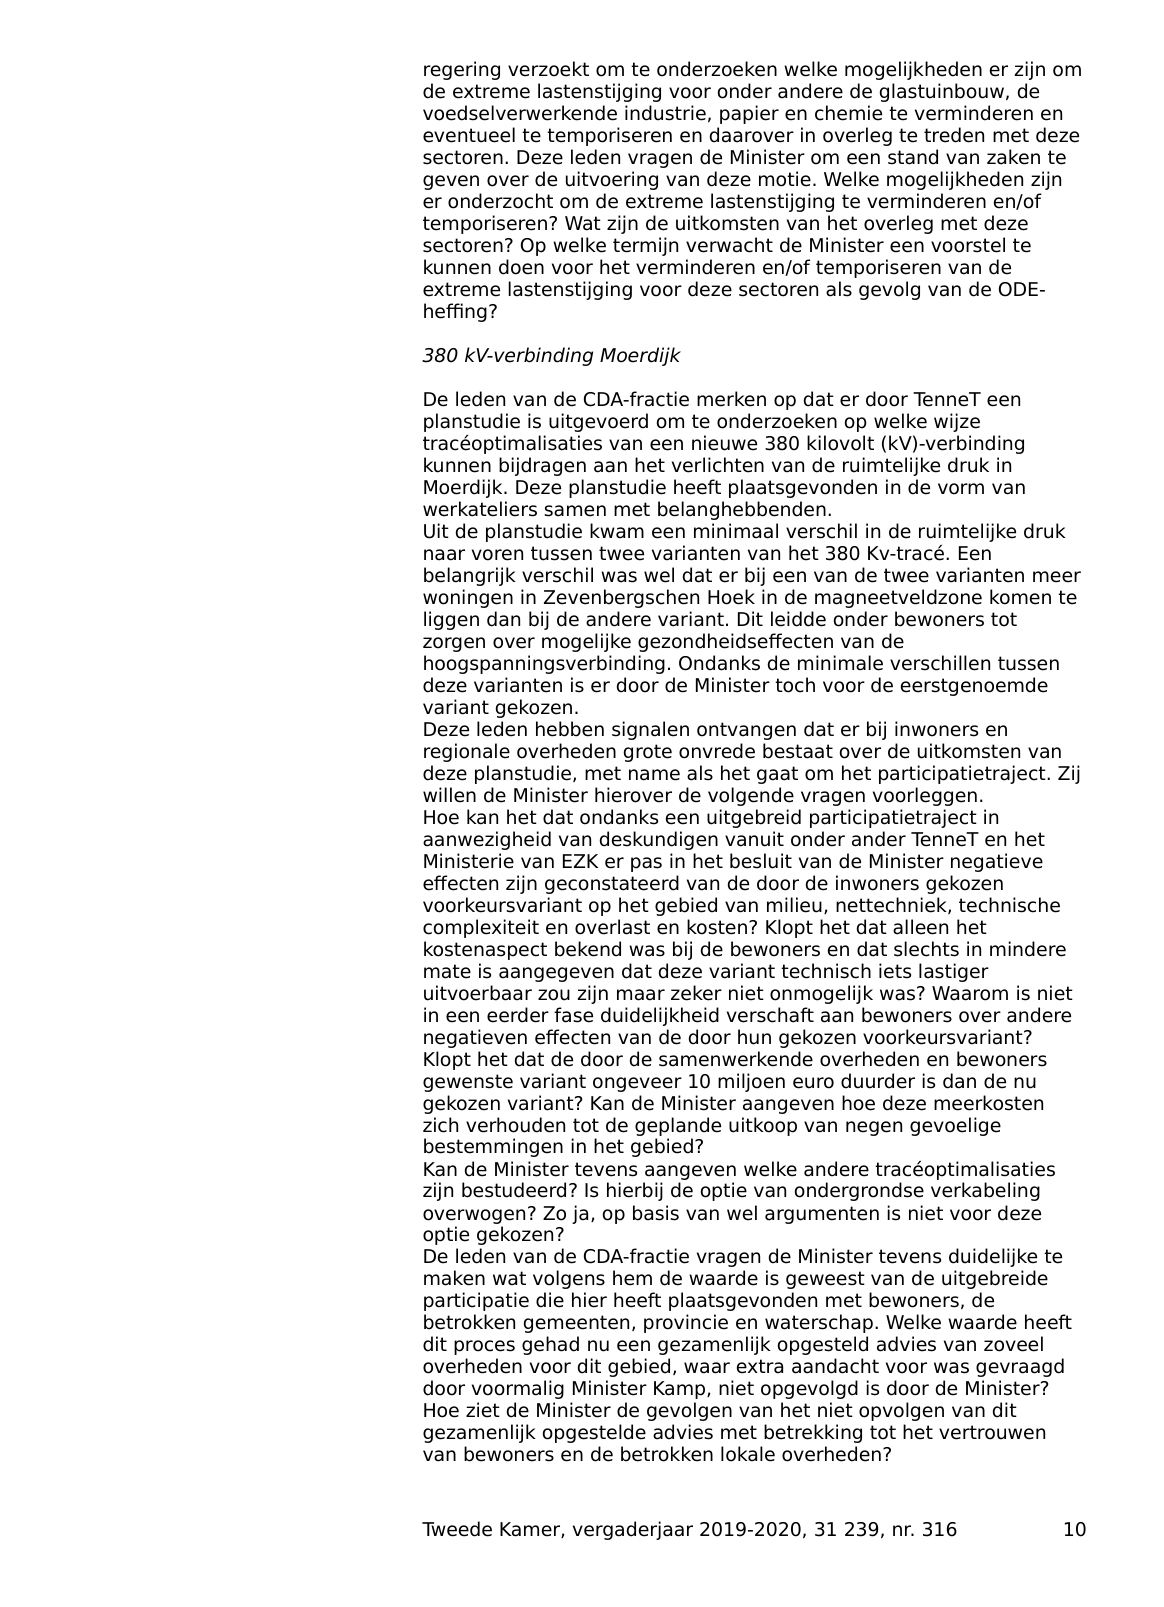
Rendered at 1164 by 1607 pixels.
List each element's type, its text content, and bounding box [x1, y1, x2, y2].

text Deze leden hebben signalen ontvangen dat er bij inwoners en regionale overheden grote onvrede bestaat over de uitkomsten van deze planstudie, met name als het gaat om het participatietraject. Zij willen de Minister hierover de volgende vragen voorleggen. [422, 719, 1087, 807]
text De leden van de CDA-fractie merken op dat er door TenneT een planstudie is uitgevoerd om te onderzoeken op welke wijze tracéoptimalisaties van een nieuwe 380 kilovolt (kV)-verbinding kunnen bijdragen aan het verlichten van de ruimtelijke druk in Moerdijk. Deze planstudie heeft plaatsgevonden in de vorm van werkateliers samen met belanghebbenden. [422, 389, 1087, 521]
text Hoe kan het dat ondanks een uitgebreid participatietraject in aanwezigheid van deskundigen vanuit onder ander TenneT en het Ministerie van EZK er pas in het besluit van de Minister negatieve effecten zijn geconstateerd van de door de inwoners gekozen voorkeursvariant op het gebied van milieu, nettechniek, technische complexiteit en overlast en kosten? Klopt het dat alleen het kostenaspect bekend was bij de bewoners en dat slechts in mindere mate is aangegeven dat deze variant technisch iets lastiger uitvoerbaar zou zijn maar zeker niet onmogelijk was? Waarom is niet in een eerder fase duidelijkheid verschaft aan bewoners over andere negatieven effecten van de door hun gekozen voorkeursvariant? Klopt het dat de door de samenwerkende overheden en bewoners gewenste variant ongeveer 10 miljoen euro duurder is dan de nu gekozen variant? Kan de Minister aangeven hoe deze meerkosten zich verhouden tot de geplande uitkoop van negen gevoelige bestemmingen in het gebied? [422, 807, 1087, 1158]
text Kan de Minister tevens aangeven welke andere tracéoptimalisaties zijn bestudeerd? Is hierbij de optie van ondergrondse verkabeling overwogen? Zo ja, op basis van wel argumenten is niet voor deze optie gekozen? [422, 1158, 1087, 1246]
subtitle 380 kV-verbinding Moerdijk [422, 345, 1087, 367]
text regering verzoekt om te onderzoeken welke mogelijkheden er zijn om de extreme lastenstijging voor onder andere de glastuinbouw, de voedselverwerkende industrie, papier en chemie te verminderen en eventueel te temporiseren en daarover in overleg te treden met deze sectoren. Deze leden vragen de Minister om een stand van zaken te geven over de uitvoering van deze motie. Welke mogelijkheden zijn er onderzocht om de extreme lastenstijging te verminderen en/of temporiseren? Wat zijn de uitkomsten van het overleg met deze sectoren? Op welke termijn verwacht de Minister een voorstel te kunnen doen voor het verminderen en/of temporiseren van de extreme lastenstijging voor deze sectoren als gevolg van de ODE-heffing? [422, 59, 1087, 323]
text De leden van de CDA-fractie vragen de Minister tevens duidelijke te maken wat volgens hem de waarde is geweest van de uitgebreide participatie die hier heeft plaatsgevonden met bewoners, de betrokken gemeenten, provincie en waterschap. Welke waarde heeft dit proces gehad nu een gezamenlijk opgesteld advies van zoveel overheden voor dit gebied, waar extra aandacht voor was gevraagd door voormalig Minister Kamp, niet opgevolgd is door de Minister? Hoe ziet de Minister de gevolgen van het niet opvolgen van dit gezamenlijk opgestelde advies met betrekking tot het vertrouwen van bewoners en de betrokken lokale overheden? [422, 1246, 1087, 1466]
text Uit de planstudie kwam een minimaal verschil in de ruimtelijke druk naar voren tussen twee varianten van het 380 Kv-tracé. Een belangrijk verschil was wel dat er bij een van de twee varianten meer woningen in Zevenbergschen Hoek in de magneetveldzone komen te liggen dan bij de andere variant. Dit leidde onder bewoners tot zorgen over mogelijke gezondheidseffecten van de hoogspanningsverbinding. Ondanks de minimale verschillen tussen deze varianten is er door de Minister toch voor de eerstgenoemde variant gekozen. [422, 521, 1087, 719]
